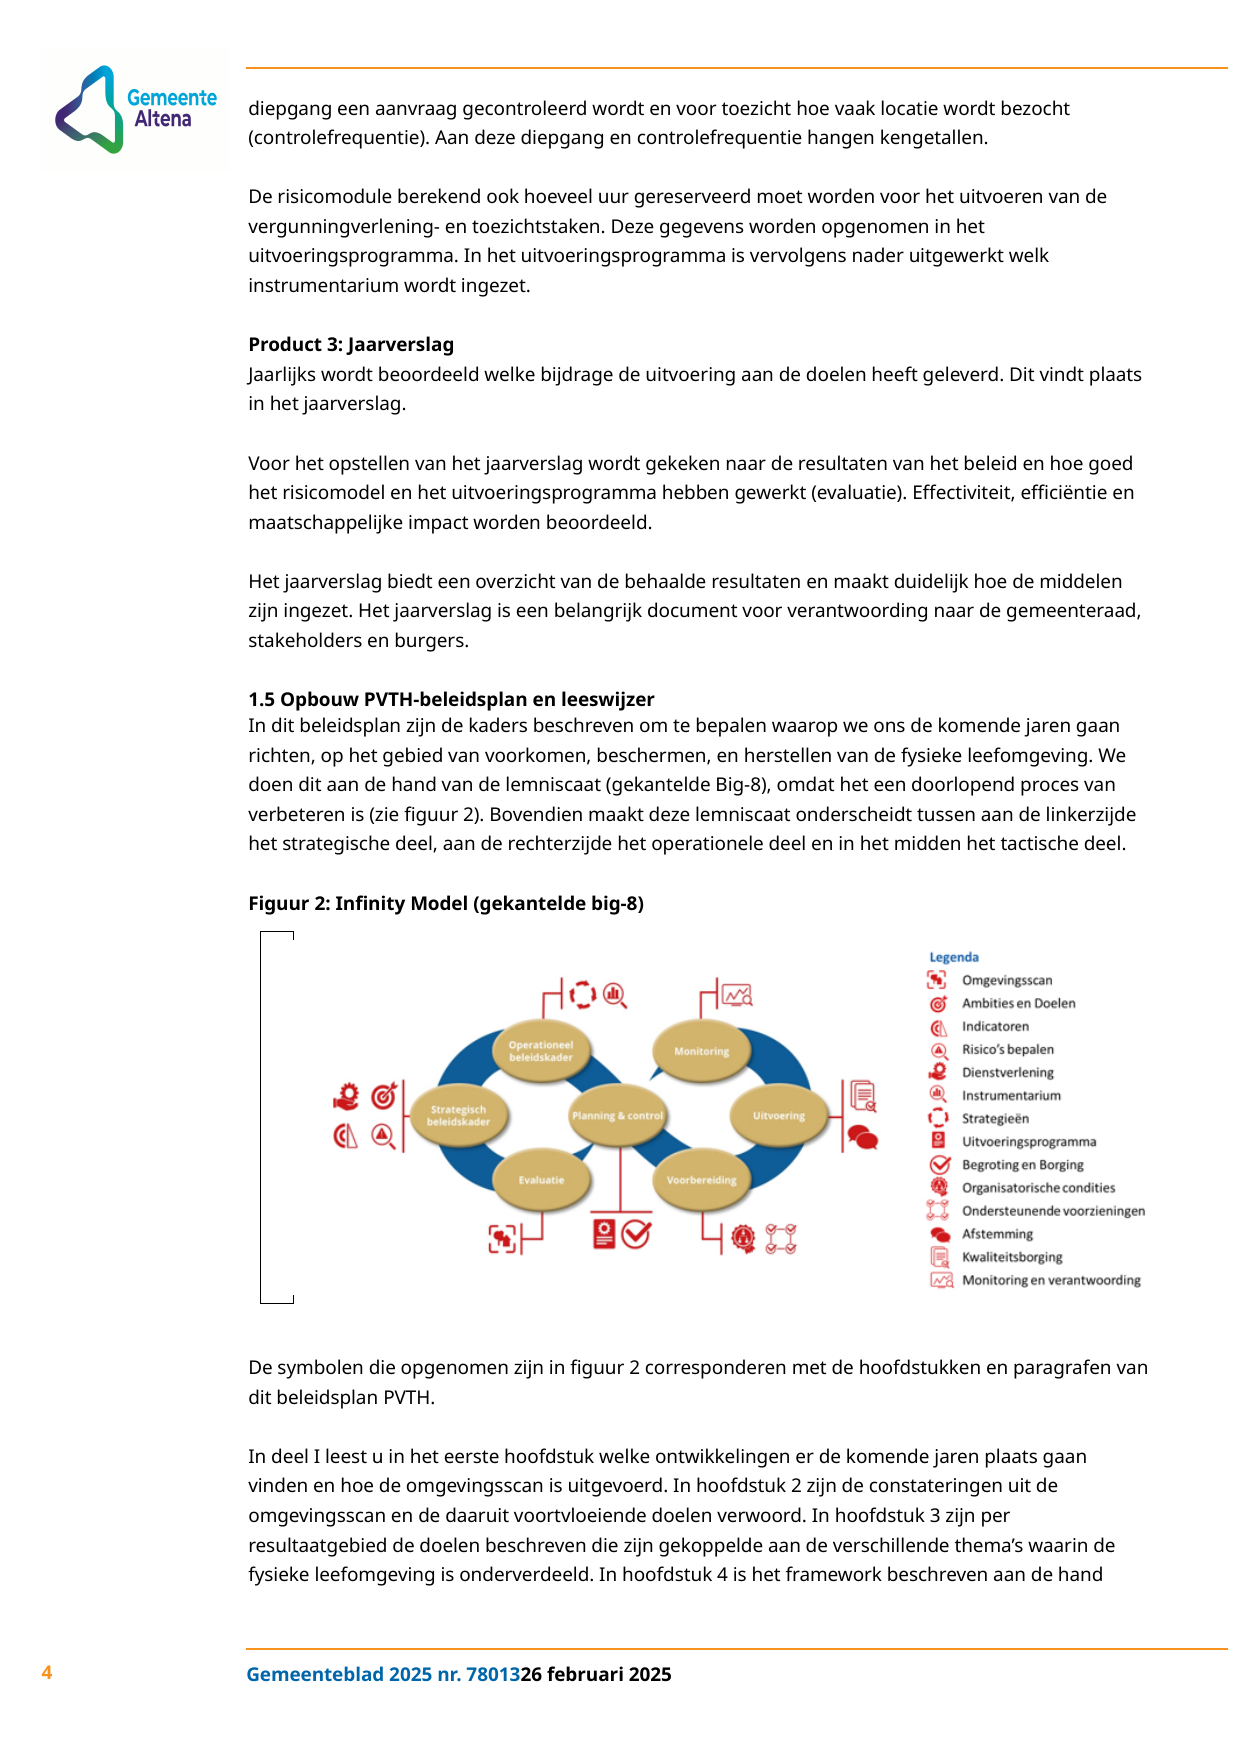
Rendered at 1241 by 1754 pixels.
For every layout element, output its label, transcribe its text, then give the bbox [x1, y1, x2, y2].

picture [268, 940, 1173, 1295]
text Voor het opstellen van het jaarverslag wordt gekeken naar de resultaten van het beleid en hoe goed het risicomodel en het uitvoeringsprogramma hebben gewerkt (evaluatie). Effectiviteit, efficiëntie en maatschappelijke impact worden beoordeeld. [248, 450, 1152, 535]
picture [41, 47, 231, 172]
text In deel I leest u in het eerste hoofdstuk welke ontwikkelingen er de komende jaren plaats gaan vinden en hoe de omgevingsscan is uitgevoerd. In hoofdstuk 2 zijn de constateringen uit de omgevingsscan en de daaruit voortvloeiende doelen verwoord. In hoofdstuk 3 zijn per resultaatgebied de doelen beschreven die zijn gekoppelde aan de verschillende thema’s waarin de fysieke leefomgeving is onderverdeeld. In hoofdstuk 4 is het framework beschreven aan de hand [248, 1443, 1152, 1587]
text Het jaarverslag biedt een overzicht van de behaalde resultaten en maakt duidelijk hoe de middelen zijn ingezet. Het jaarverslag is een belangrijk document voor verantwoording naar de gemeenteraad, stakeholders en burgers. [248, 568, 1152, 653]
text De symbolen die opgenomen zijn in figuur 2 corresponderen met de hoofdstukken en paragrafen van dit beleidsplan PVTH. [248, 1354, 1152, 1409]
text In dit beleidsplan zijn de kaders beschreven om te bepalen waarop we ons de komende jaren gaan richten, op het gebied van voorkomen, beschermen, en herstellen van de fysieke leefomgeving. We doen dit aan de hand van de lemniscaat (gekantelde Big-8), omdat het een doorlopend proces van verbeteren is (zie figuur 2). Bovendien maakt deze lemniscaat onderscheidt tussen aan de linkerzijde het strategische deel, aan de rechterzijde het operationele deel en in het midden het tactische deel. [248, 712, 1152, 856]
text Figuur 2: Infinity Model (gekantelde big-8) [248, 890, 1152, 915]
text Product 3: Jaarverslag [248, 331, 1152, 357]
text Jaarlijks wordt beoordeeld welke bijdrage de uitvoering aan de doelen heeft geleverd. Dit vindt plaats in het jaarverslag. [248, 361, 1152, 416]
text 1.5 Opbouw PVTH-beleidsplan en leeswijzer [248, 686, 1152, 712]
text De risicomodule berekend ook hoeveel uur gereserveerd moet worden voor het uitvoeren van de vergunningverlening- en toezichtstaken. Deze gegevens worden opgenomen in het uitvoeringsprogramma. In het uitvoeringsprogramma is vervolgens nader uitgewerkt welk instrumentarium wordt ingezet. [248, 183, 1152, 298]
text diepgang een aanvraag gecontroleerd wordt en voor toezicht hoe vaak locatie wordt bezocht (controlefrequentie). Aan deze diepgang en controlefrequentie hangen kengetallen. [248, 95, 1152, 150]
